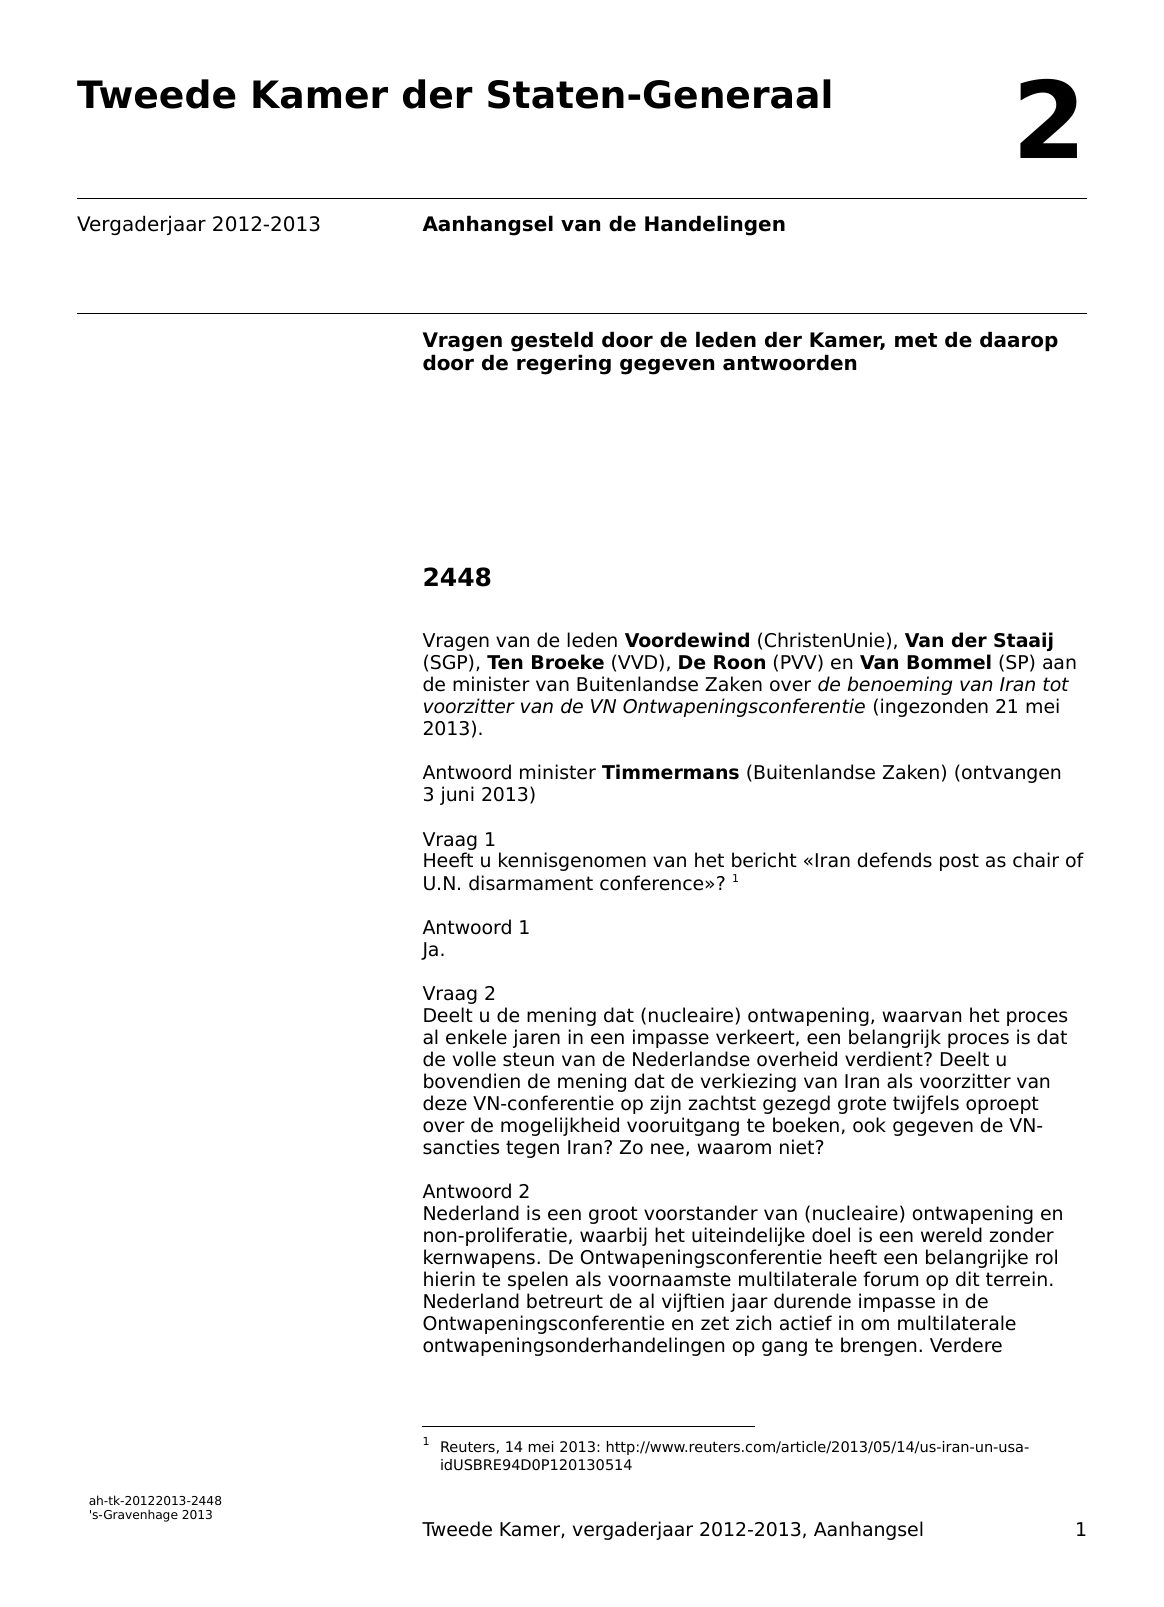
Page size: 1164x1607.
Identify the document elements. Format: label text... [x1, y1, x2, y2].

table_cell Aanhangsel van de Handelingen [422, 199, 1087, 313]
text Heeft u kennisgenomen van het bericht «Iran defends post as chair of U.N. disarmament conference»? [422, 850, 1087, 894]
text Antwoord 1 [422, 917, 1087, 938]
text Vragen van de leden Voordewind (ChristenUnie), Van der Staaij (SGP), Ten Broeke (VVD), De Roon (PVV) en Van Bommel (SP) aan de minister van Buitenlandse Zaken over de benoeming van Iran tot voorzitter van de VN Ontwapeningsconferentie (ingezonden 21 mei 2013). [422, 630, 1087, 740]
text Vraag 1 [422, 828, 1087, 850]
table_header Tweede Kamer der Staten-Generaal [77, 59, 886, 198]
text Antwoord 2 [422, 1181, 1087, 1203]
table_cell Vergaderjaar 2012-2013 [77, 199, 422, 313]
text 2448 [422, 563, 1087, 592]
table_cell [77, 314, 422, 375]
text Vraag 2 [422, 983, 1087, 1005]
table_cell Vragen gesteld door de leden der Kamer, met de daarop door de regering gegeven antwoorden [422, 314, 1087, 375]
text Deelt u de mening dat (nucleaire) ontwapening, waarvan het proces al enkele jaren in een impasse verkeert, een belangrijk proces is dat de volle steun van de Nederlandse overheid verdient? Deelt u bovendien de mening dat de verkiezing van Iran als voorzitter van deze VN-conferentie op zijn zachtst gezegd grote twijfels oproept over de mogelijkheid vooruitgang te boeken, ook gegeven de VN-sancties tegen Iran? Zo nee, waarom niet? [422, 1005, 1087, 1158]
text Antwoord minister Timmermans (Buitenlandse Zaken) (ontvangen 3 juni 2013) [422, 762, 1087, 806]
text ah-tk-20122013-2448 [88, 1494, 323, 1508]
text Reuters, 14 mei 2013: http://www.reuters.com/article/2013/05/14/us-iran-un-usa-idUSBRE94D0P120130514 [422, 1435, 1087, 1474]
text 's-Gravenhage 2013 [88, 1508, 323, 1522]
text Ja. [422, 938, 1087, 961]
text Nederland is een groot voorstander van (nucleaire) ontwapening en non-proliferatie, waarbij het uiteindelijke doel is een wereld zonder kernwapens. De Ontwapeningsconferentie heeft een belangrijke rol hierin te spelen als voornaamste multilaterale forum op dit terrein. Nederland betreurt de al vijftien jaar durende impasse in de Ontwapeningsconferentie en zet zich actief in om multilaterale ontwapeningsonderhandelingen op gang te brengen. Verdere [422, 1203, 1087, 1357]
table_header 2 [886, 59, 1087, 198]
